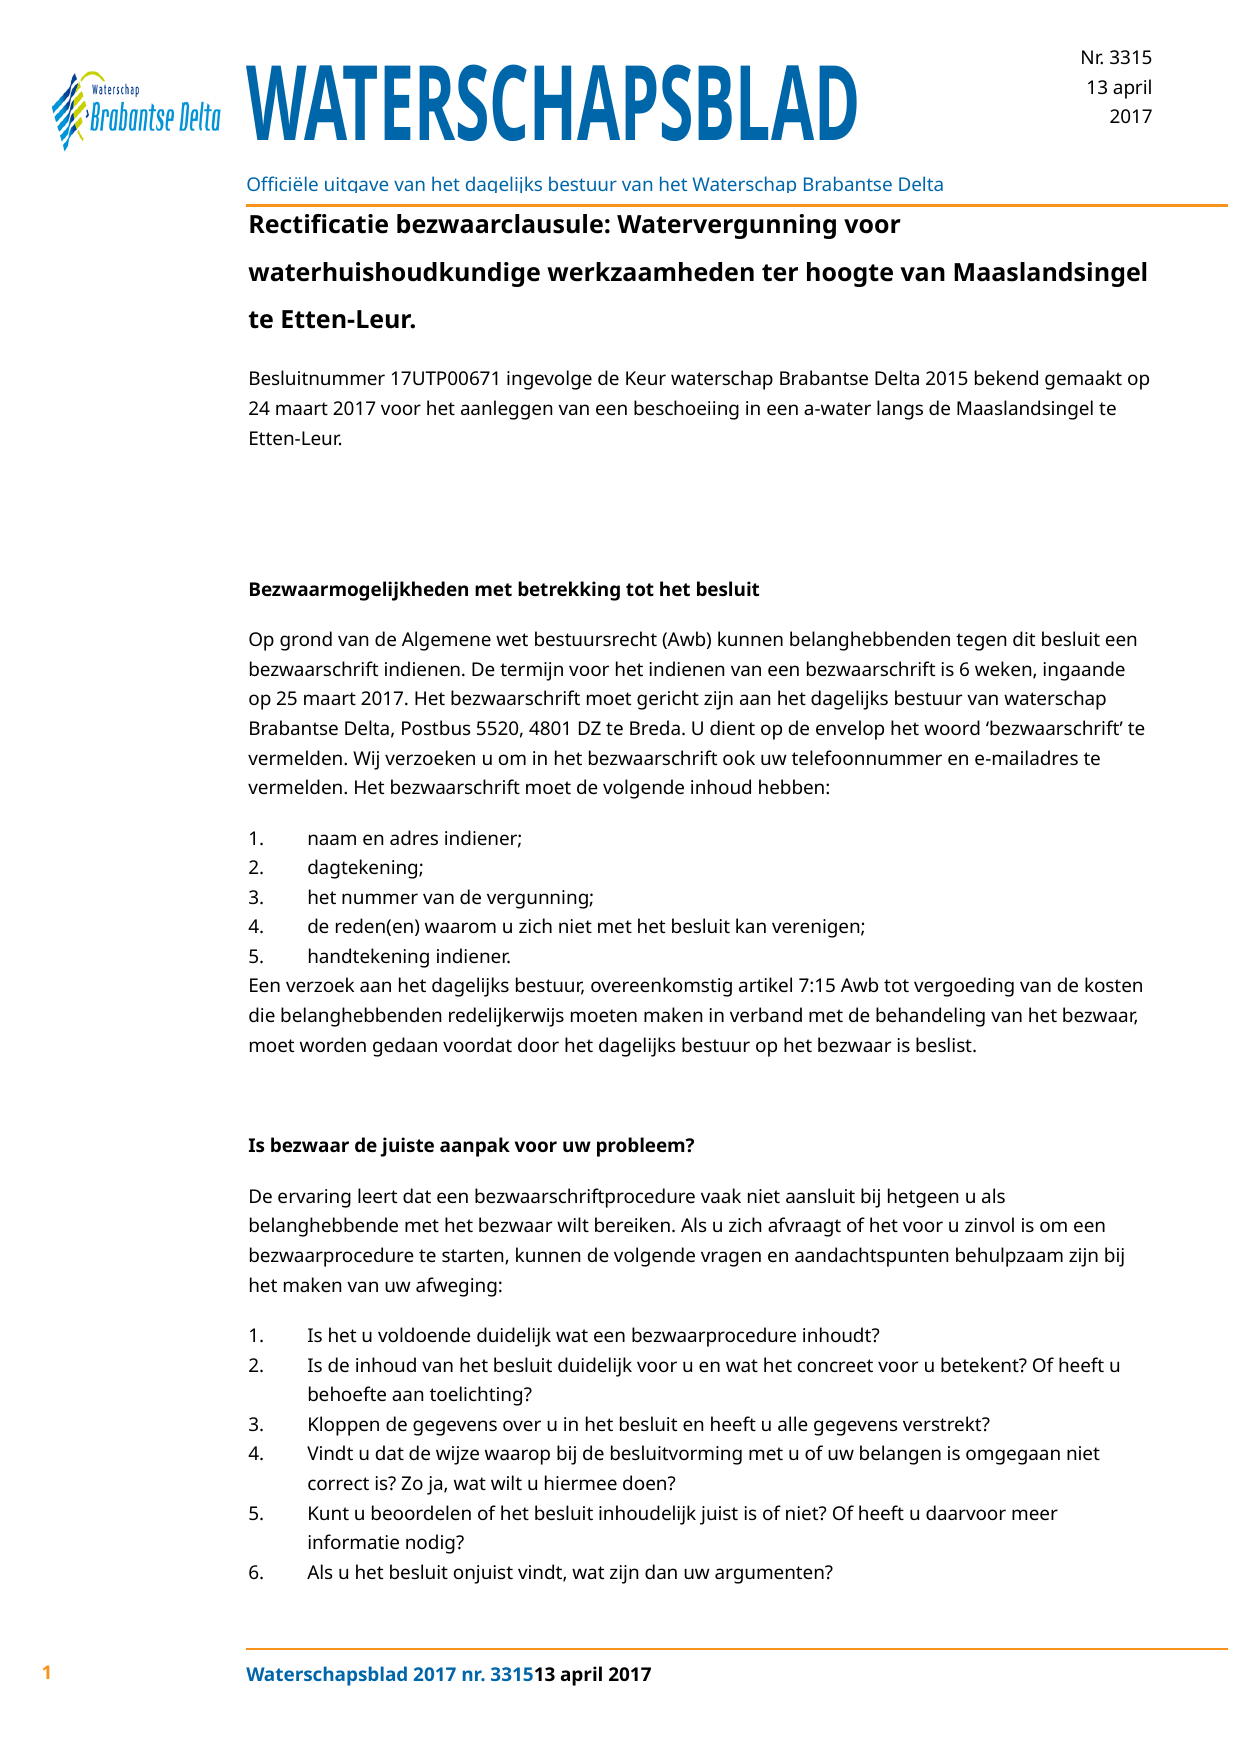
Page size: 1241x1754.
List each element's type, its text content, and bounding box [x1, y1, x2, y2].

text Besluitnummer 17UTP00671 ingevolge de Keur waterschap Brabantse Delta 2015 bekend gemaakt op 24 maart 2017 voor het aanleggen van een beschoeiing in een a-water langs de Maaslandsingel te Etten-Leur. [248, 366, 1152, 450]
list Kloppen de gegevens over u in het besluit en heeft u alle gegevens verstrekt? [248, 1411, 1152, 1437]
list Vindt u dat de wijze waarop bij de besluitvorming met u of uw belangen is omgegaan niet correct is? Zo ja, wat wilt u hiermee doen? [248, 1441, 1152, 1496]
text Is bezwaar de juiste aanpak voor uw probleem? [248, 1133, 1152, 1158]
list Als u het besluit onjuist vindt, wat zijn dan uw argumenten? [248, 1559, 1152, 1584]
text Een verzoek aan het dagelijks bestuur, overeenkomstig artikel 7:15 Awb tot vergoeding van de kosten die belanghebbenden redelijkerwijs moeten maken in verband met de behandeling van het bezwaar, moet worden gedaan voordat door het dagelijks bestuur op het bezwaar is beslist. [248, 973, 1152, 1057]
list Is de inhoud van het besluit duidelijk voor u en wat het concreet voor u betekent? Of heeft u behoefte aan toelichting? [248, 1352, 1152, 1407]
text Rectificatie bezwaarclausule: Watervergunning voor waterhuishoudkundige werkzaamheden ter hoogte van Maaslandsingel te Etten-Leur. [248, 207, 1152, 336]
text Op grond van de Algemene wet bestuursrecht (Awb) kunnen belanghebbenden tegen dit besluit een bezwaarschrift indienen. De termijn voor het indienen van een bezwaarschrift is 6 weken, ingaande op 25 maart 2017. Het bezwaarschrift moet gericht zijn aan het dagelijks bestuur van waterschap Brabantse Delta, Postbus 5520, 4801 DZ te Breda. U dient op de envelop het woord ‘bezwaarschrift’ te vermelden. Wij verzoeken u om in het bezwaarschrift ook uw telefoonnummer en e‑mailadres te vermelden. Het bezwaarschrift moet de volgende inhoud hebben: [248, 626, 1152, 800]
text De ervaring leert dat een bezwaarschriftprocedure vaak niet aansluit bij hetgeen u als belanghebbende met het bezwaar wilt bereiken. Als u zich afvraagt of het voor u zinvol is om een bezwaarprocedure te starten, kunnen de volgende vragen en aandachtspunten behulpzaam zijn bij het maken van uw afweging: [248, 1183, 1152, 1297]
list de reden(en) waarom u zich niet met het besluit kan verenigen; [248, 913, 1152, 939]
list dagtekening; [248, 854, 1152, 880]
list Is het u voldoende duidelijk wat een bezwaarprocedure inhoudt? [248, 1322, 1152, 1348]
list het nummer van de vergunning; [248, 884, 1152, 909]
list handtekening indiener. [248, 943, 1152, 969]
list naam en adres indiener; [248, 825, 1152, 850]
picture [41, 47, 231, 172]
text Bezwaarmogelijkheden met betrekking tot het besluit [248, 576, 1152, 602]
list Kunt u beoordelen of het besluit inhoudelijk juist is of niet? Of heeft u daarvoor meer informatie nodig? [248, 1500, 1152, 1555]
